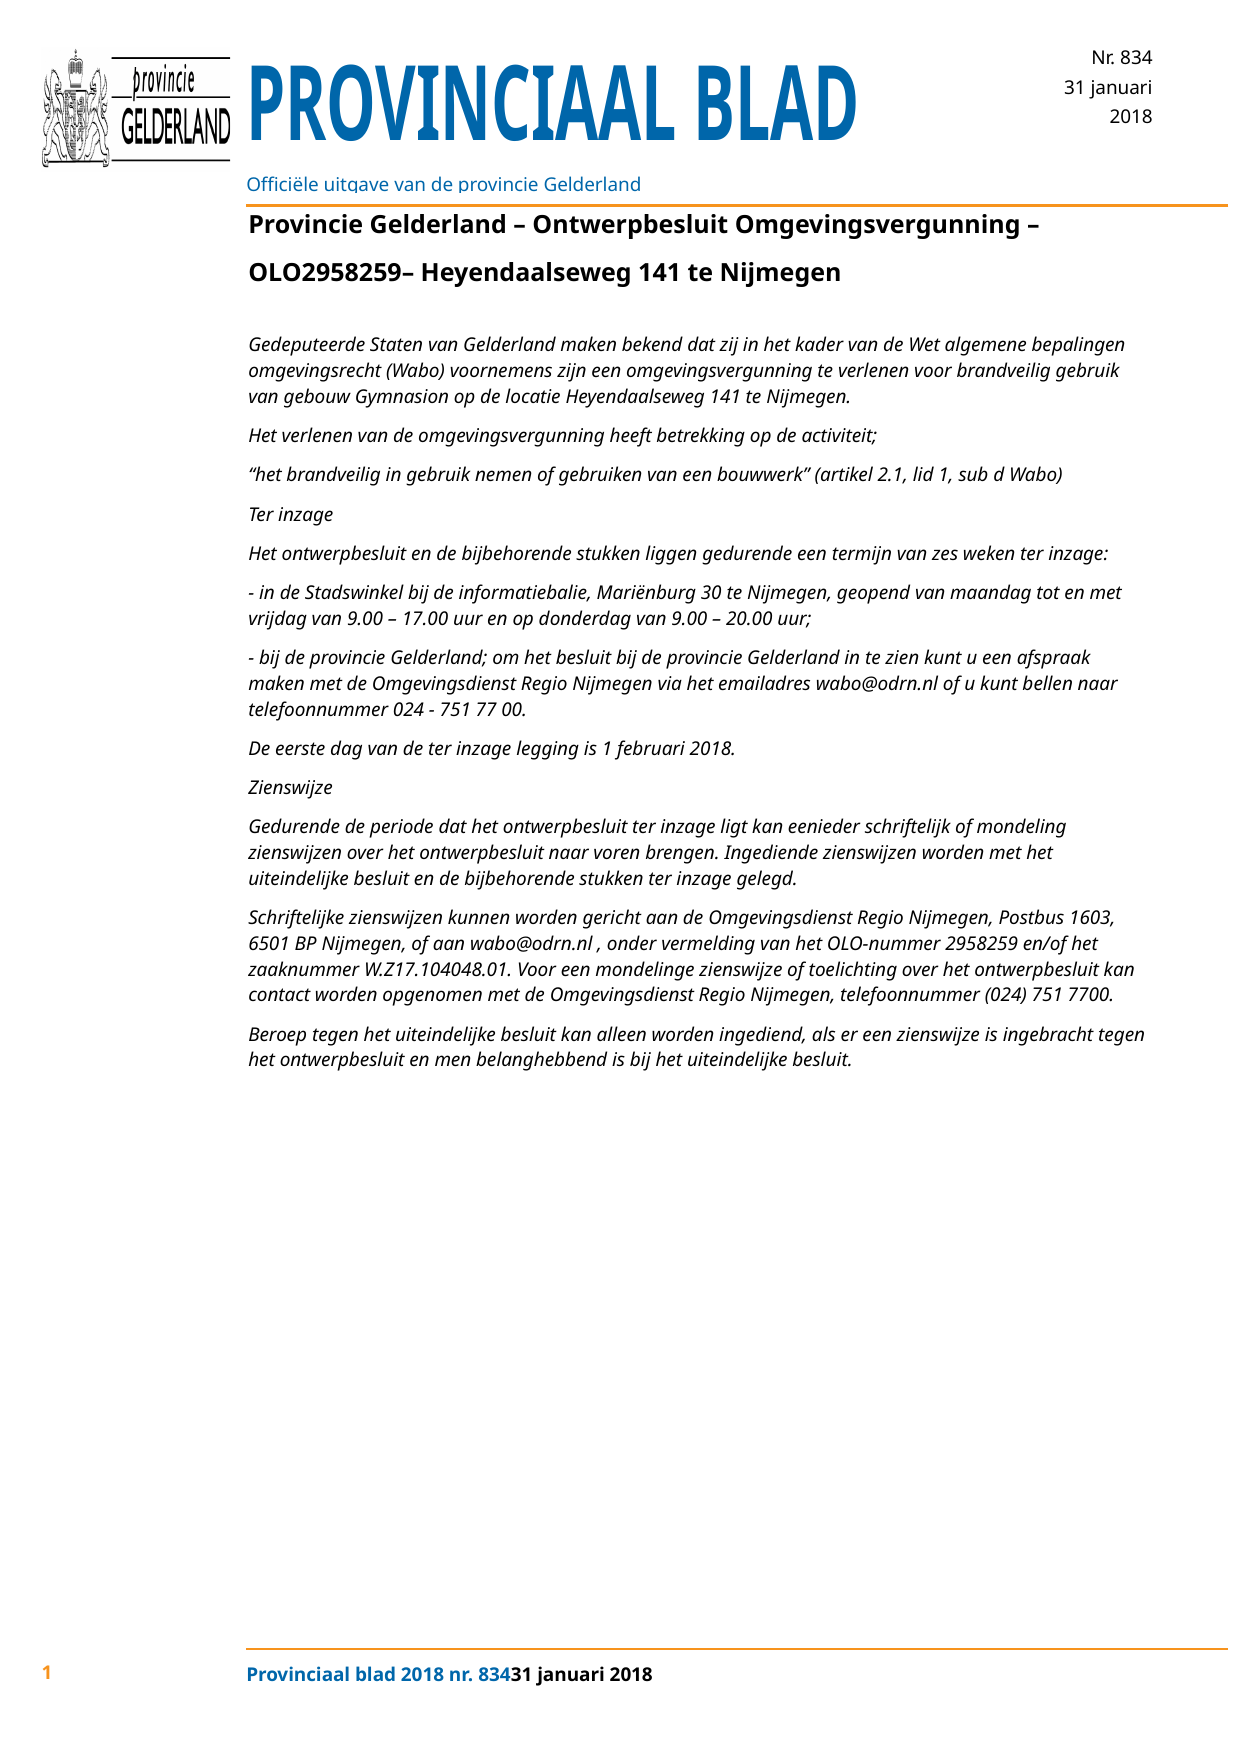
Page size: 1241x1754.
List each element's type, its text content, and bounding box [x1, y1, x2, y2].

text Gedurende de periode dat het ontwerpbesluit ter inzage ligt kan eenieder schriftelijk of mondeling zienswijzen over het ontwerpbesluit naar voren brengen. Ingediende zienswijzen worden met het uiteindelijke besluit en de bijbehorende stukken ter inzage gelegd. [248, 813, 1152, 891]
text Beroep tegen het uiteindelijke besluit kan alleen worden ingediend, als er een zienswijze is ingebracht tegen het ontwerpbesluit en men belanghebbend is bij het uiteindelijke besluit. [248, 1021, 1152, 1072]
text Schriftelijke zienswijzen kunnen worden gericht aan de Omgevingsdienst Regio Nijmegen, Postbus 1603, 6501 BP Nijmegen, of aan wabo@odrn.nl , onder vermelding van het OLO-nummer 2958259 en/of het zaaknummer W.Z17.104048.01. Voor een mondelinge zienswijze of toelichting over het ontwerpbesluit kan contact worden opgenomen met de Omgevingsdienst Regio Nijmegen, telefoonnummer (024) 751 7700. [248, 904, 1152, 1007]
text Ter inzage [248, 501, 1152, 526]
picture [41, 47, 231, 172]
text Zienswijze [248, 774, 1152, 800]
text - bij de provincie Gelderland; om het besluit bij de provincie Gelderland in te zien kunt u een afspraak maken met de Omgevingsdienst Regio Nijmegen via het emailadres wabo@odrn.nl of u kunt bellen naar telefoonnummer 024 - 751 77 00. [248, 644, 1152, 721]
text “het brandveilig in gebruik nemen of gebruiken van een bouwwerk” (artikel 2.1, lid 1, sub d Wabo) [248, 461, 1152, 487]
text Het ontwerpbesluit en de bijbehorende stukken liggen gedurende een termijn van zes weken ter inzage: [248, 540, 1152, 566]
text De eerste dag van de ter inzage legging is 1 februari 2018. [248, 735, 1152, 761]
text Provincie Gelderland – Ontwerpbesluit Omgevingsvergunning – OLO2958259– Heyendaalseweg 141 te Nijmegen [248, 207, 1152, 288]
text Het verlenen van de omgevingsvergunning heeft betrekking op de activiteit; [248, 422, 1152, 448]
text Gedeputeerde Staten van Gelderland maken bekend dat zij in het kader van de Wet algemene bepalingen omgevingsrecht (Wabo) voornemens zijn een omgevingsvergunning te verlenen voor brandveilig gebruik van gebouw Gymnasion op de locatie Heyendaalseweg 141 te Nijmegen. [248, 331, 1152, 409]
text - in de Stadswinkel bij de informatiebalie, Mariënburg 30 te Nijmegen, geopend van maandag tot en met vrijdag van 9.00 – 17.00 uur en op donderdag van 9.00 – 20.00 uur; [248, 579, 1152, 631]
